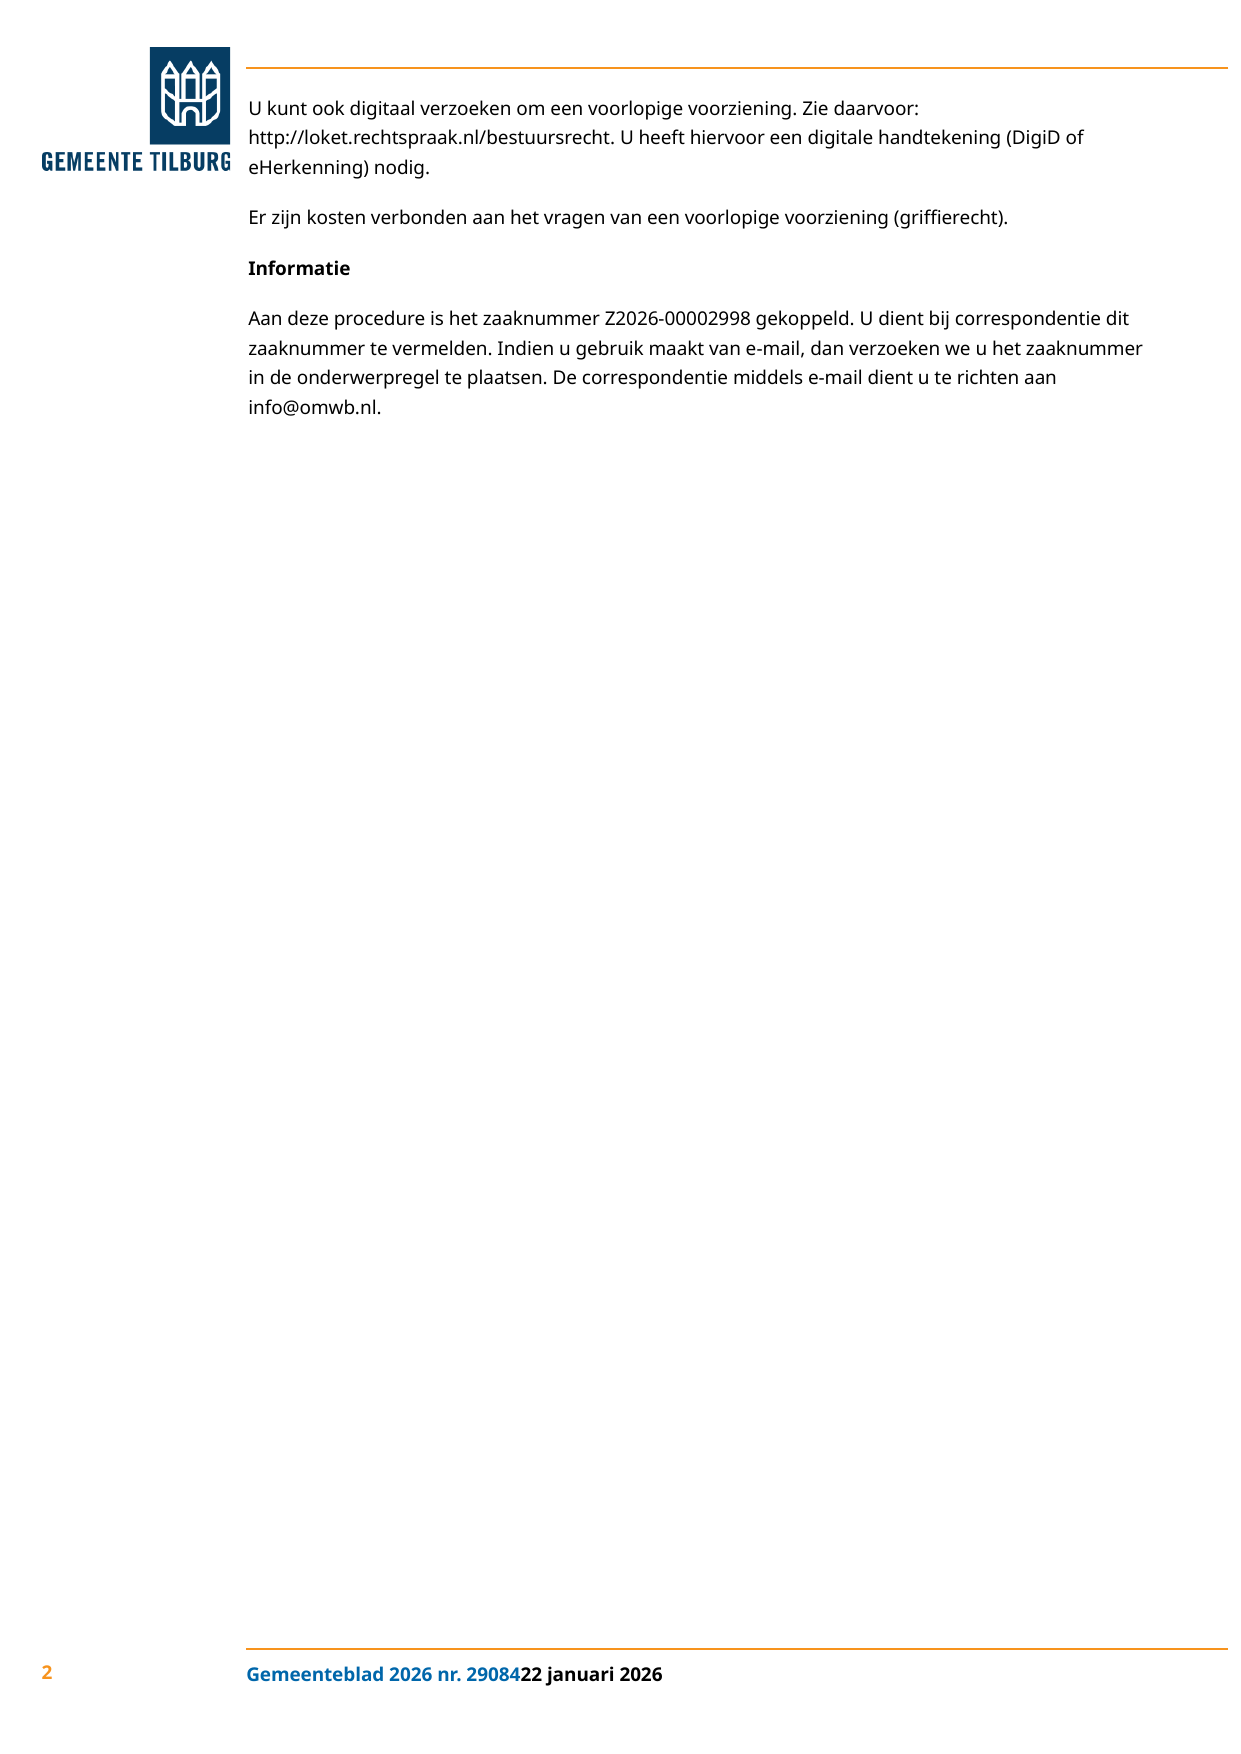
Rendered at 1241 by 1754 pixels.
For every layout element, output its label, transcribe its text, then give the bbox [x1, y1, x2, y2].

text Aan deze procedure is het zaaknummer Z2026-00002998 gekoppeld. U dient bij correspondentie dit zaaknummer te vermelden. Indien u gebruik maakt van e-mail, dan verzoeken we u het zaaknummer in de onderwerpregel te plaatsen. De correspondentie middels e-mail dient u te richten aan info@omwb.nl. [248, 305, 1152, 420]
text U kunt ook digitaal verzoeken om een voorlopige voorziening. Zie daarvoor: http://loket.rechtspraak.nl/bestuursrecht. U heeft hiervoor een digitale handtekening (DigiD of eHerkenning) nodig. [248, 95, 1152, 180]
text Er zijn kosten verbonden aan het vragen van een voorlopige voorziening (griffierecht). [248, 204, 1152, 230]
text Informatie [248, 255, 1152, 281]
picture [41, 47, 231, 172]
